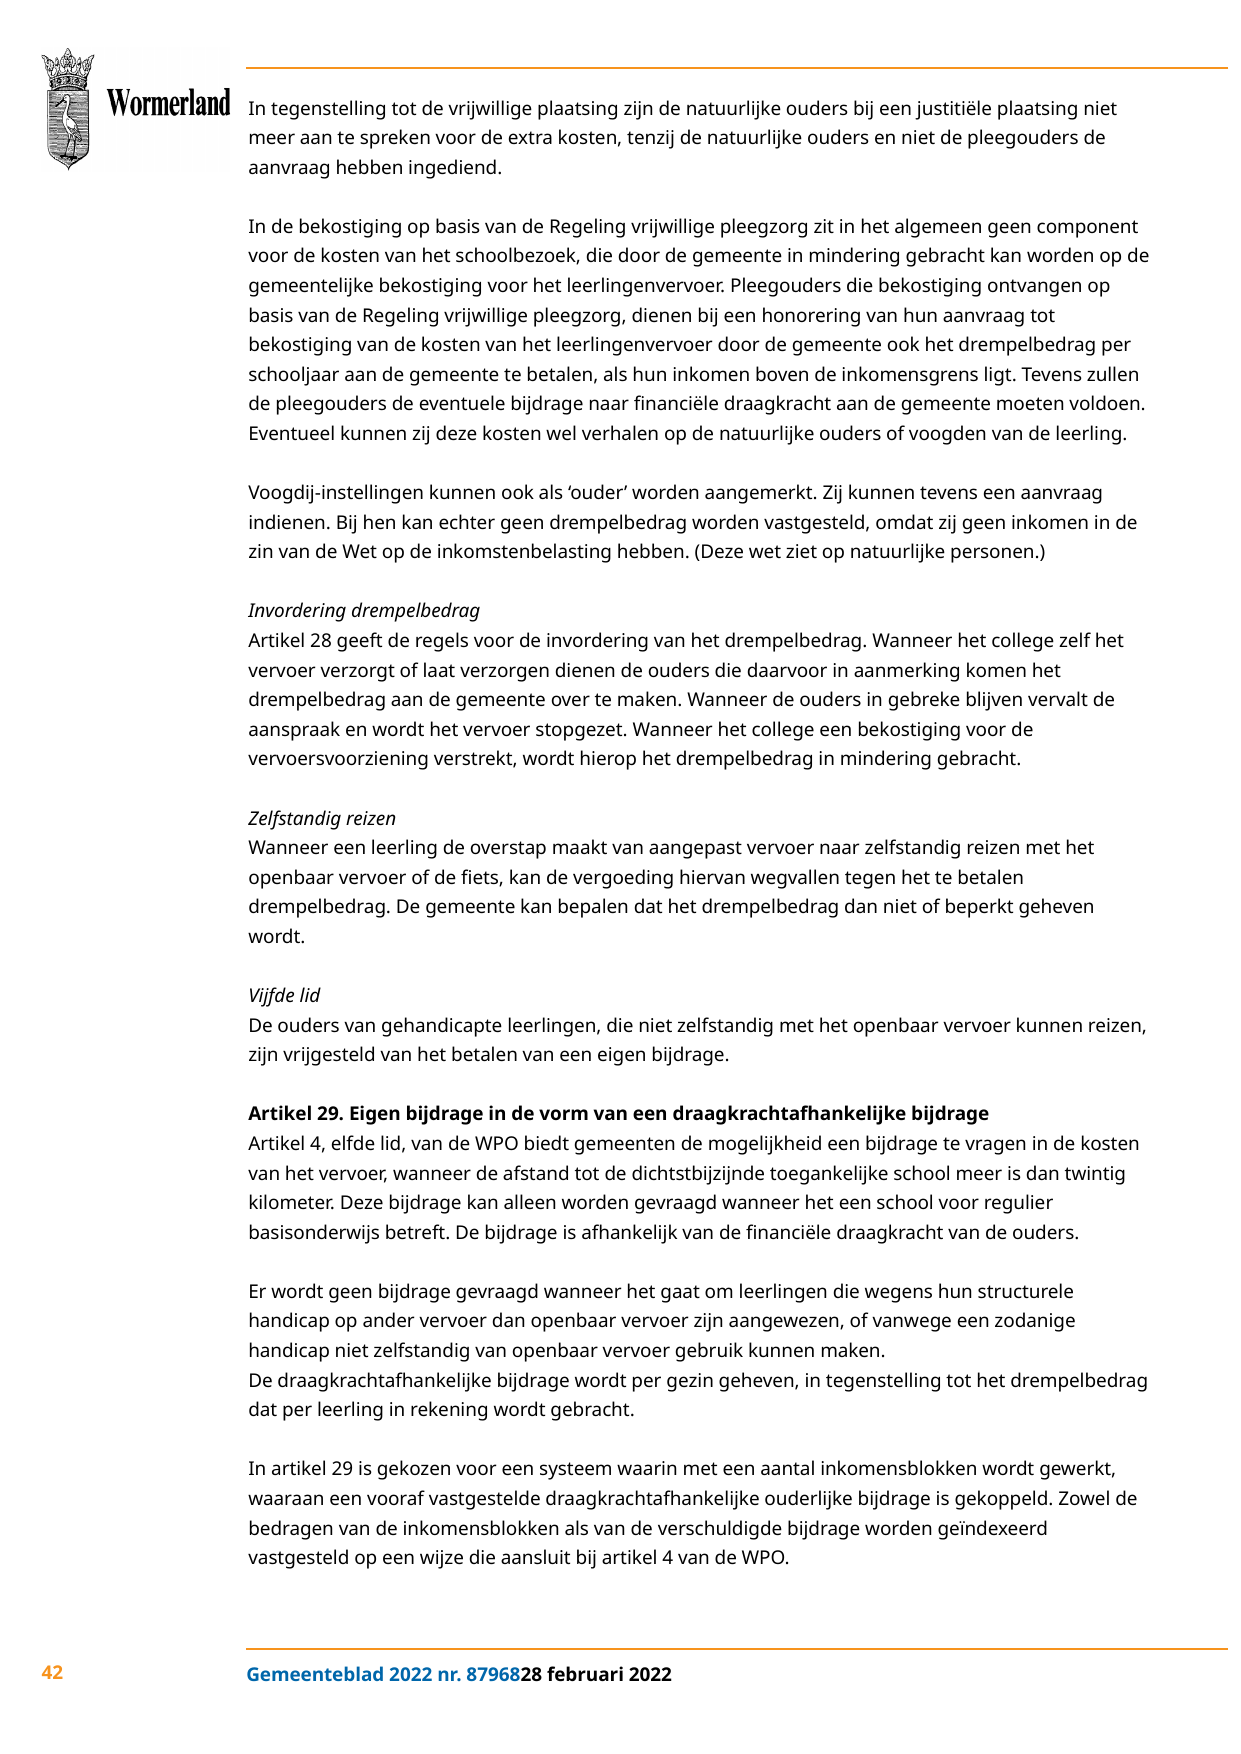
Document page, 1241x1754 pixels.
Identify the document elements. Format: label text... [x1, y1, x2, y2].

text De ouders van gehandicapte leerlingen, die niet zelfstandig met het openbaar vervoer kunnen reizen, zijn vrijgesteld van het betalen van een eigen bijdrage. [248, 1012, 1152, 1067]
text In artikel 29 is gekozen voor een systeem waarin met een aantal inkomensblokken wordt gewerkt, waaraan een vooraf vastgestelde draagkrachtafhankelijke ouderlijke bijdrage is gekoppeld. Zowel de bedragen van de inkomensblokken als van de verschuldigde bijdrage worden geïndexeerd vastgesteld op een wijze die aansluit bij artikel 4 van de WPO. [248, 1456, 1152, 1570]
text Voogdij-instellingen kunnen ook als ‘ouder’ worden aangemerkt. Zij kunnen tevens een aanvraag indienen. Bij hen kan echter geen drempelbedrag worden vastgesteld, omdat zij geen inkomen in de zin van de Wet op de inkomstenbelasting hebben. (Deze wet ziet op natuurlijke personen.) [248, 479, 1152, 564]
text Invordering drempelbedrag [248, 598, 1152, 623]
text In de bekostiging op basis van de Regeling vrijwillige pleegzorg zit in het algemeen geen component voor de kosten van het schoolbezoek, die door de gemeente in mindering gebracht kan worden op de gemeentelijke bekostiging voor het leerlingenvervoer. Pleegouders die bekostiging ontvangen op basis van de Regeling vrijwillige pleegzorg, dienen bij een honorering van hun aanvraag tot bekostiging van de kosten van het leerlingenvervoer door de gemeente ook het drempelbedrag per schooljaar aan de gemeente te betalen, als hun inkomen boven de inkomensgrens ligt. Tevens zullen de pleegouders de eventuele bijdrage naar financiële draagkracht aan de gemeente moeten voldoen. Eventueel kunnen zij deze kosten wel verhalen op de natuurlijke ouders of voogden van de leerling. [248, 213, 1152, 446]
text Artikel 4, elfde lid, van de WPO biedt gemeenten de mogelijkheid een bijdrage te vragen in de kosten van het vervoer, wanneer de afstand tot de dichtstbijzijnde toegankelijke school meer is dan twintig kilometer. Deze bijdrage kan alleen worden gevraagd wanneer het een school voor regulier basisonderwijs betreft. De bijdrage is afhankelijk van de financiële draagkracht van de ouders. [248, 1130, 1152, 1245]
text Wanneer een leerling de overstap maakt van aangepast vervoer naar zelfstandig reizen met het openbaar vervoer of de fiets, kan de vergoeding hiervan wegvallen tegen het te betalen drempelbedrag. De gemeente kan bepalen dat het drempelbedrag dan niet of beperkt geheven wordt. [248, 834, 1152, 949]
text Zelfstandig reizen [248, 805, 1152, 831]
text De draagkrachtafhankelijke bijdrage wordt per gezin geheven, in tegenstelling tot het drempelbedrag dat per leerling in rekening wordt gebracht. [248, 1367, 1152, 1422]
text Er wordt geen bijdrage gevraagd wanneer het gaat om leerlingen die wegens hun structurele handicap op ander vervoer dan openbaar vervoer zijn aangewezen, of vanwege een zodanige handicap niet zelfstandig van openbaar vervoer gebruik kunnen maken. [248, 1278, 1152, 1363]
text Vijfde lid [248, 982, 1152, 1008]
picture [41, 47, 231, 172]
text In tegenstelling tot de vrijwillige plaatsing zijn de natuurlijke ouders bij een justitiële plaatsing niet meer aan te spreken voor de extra kosten, tenzij de natuurlijke ouders en niet de pleegouders de aanvraag hebben ingediend. [248, 95, 1152, 180]
text Artikel 29. Eigen bijdrage in de vorm van een draagkrachtafhankelijke bijdrage [248, 1101, 1152, 1126]
text Artikel 28 geeft de regels voor de invordering van het drempelbedrag. Wanneer het college zelf het vervoer verzorgt of laat verzorgen dienen de ouders die daarvoor in aanmerking komen het drempelbedrag aan de gemeente over te maken. Wanneer de ouders in gebreke blijven vervalt de aanspraak en wordt het vervoer stopgezet. Wanneer het college een bekostiging voor de vervoersvoorziening verstrekt, wordt hierop het drempelbedrag in mindering gebracht. [248, 627, 1152, 771]
